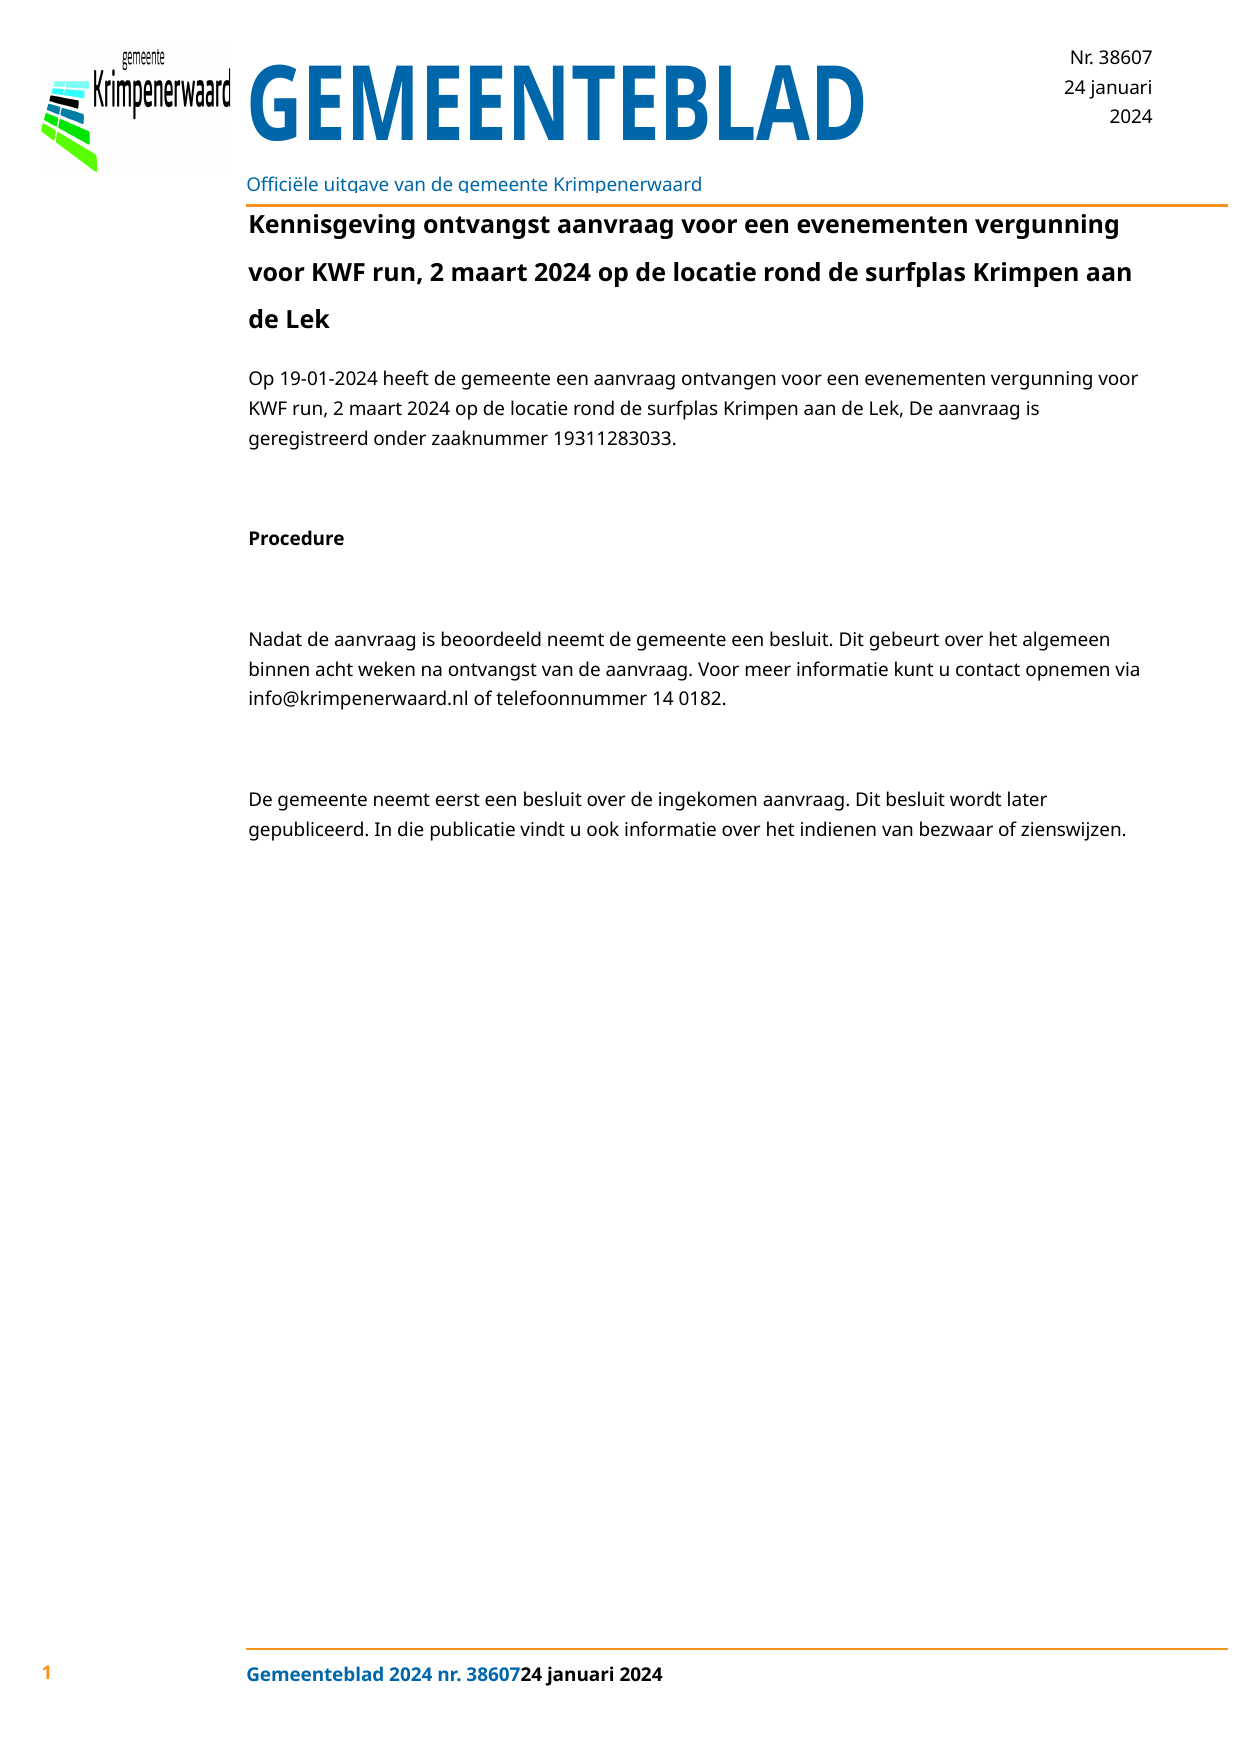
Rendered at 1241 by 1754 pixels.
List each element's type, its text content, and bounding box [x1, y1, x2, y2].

text Procedure [248, 526, 1152, 551]
picture [41, 47, 231, 172]
text Op 19-01-2024 heeft de gemeente een aanvraag ontvangen voor een evenementen vergunning voor KWF run, 2 maart 2024 op de locatie rond de surfplas Krimpen aan de Lek, De aanvraag is geregistreerd onder zaaknummer 19311283033. [248, 366, 1152, 450]
text De gemeente neemt eerst een besluit over de ingekomen aanvraag. Dit besluit wordt later gepubliceerd. In die publicatie vindt u ook informatie over het indienen van bezwaar of zienswijzen. [248, 786, 1152, 842]
text Kennisgeving ontvangst aanvraag voor een evenementen vergunning voor KWF run, 2 maart 2024 op de locatie rond de surfplas Krimpen aan de Lek [248, 207, 1152, 336]
text Nadat de aanvraag is beoordeeld neemt de gemeente een besluit. Dit gebeurt over het algemeen binnen acht weken na ontvangst van de aanvraag. Voor meer informatie kunt u contact opnemen via info@krimpenerwaard.nl of telefoonnummer 14 0182. [248, 626, 1152, 711]
